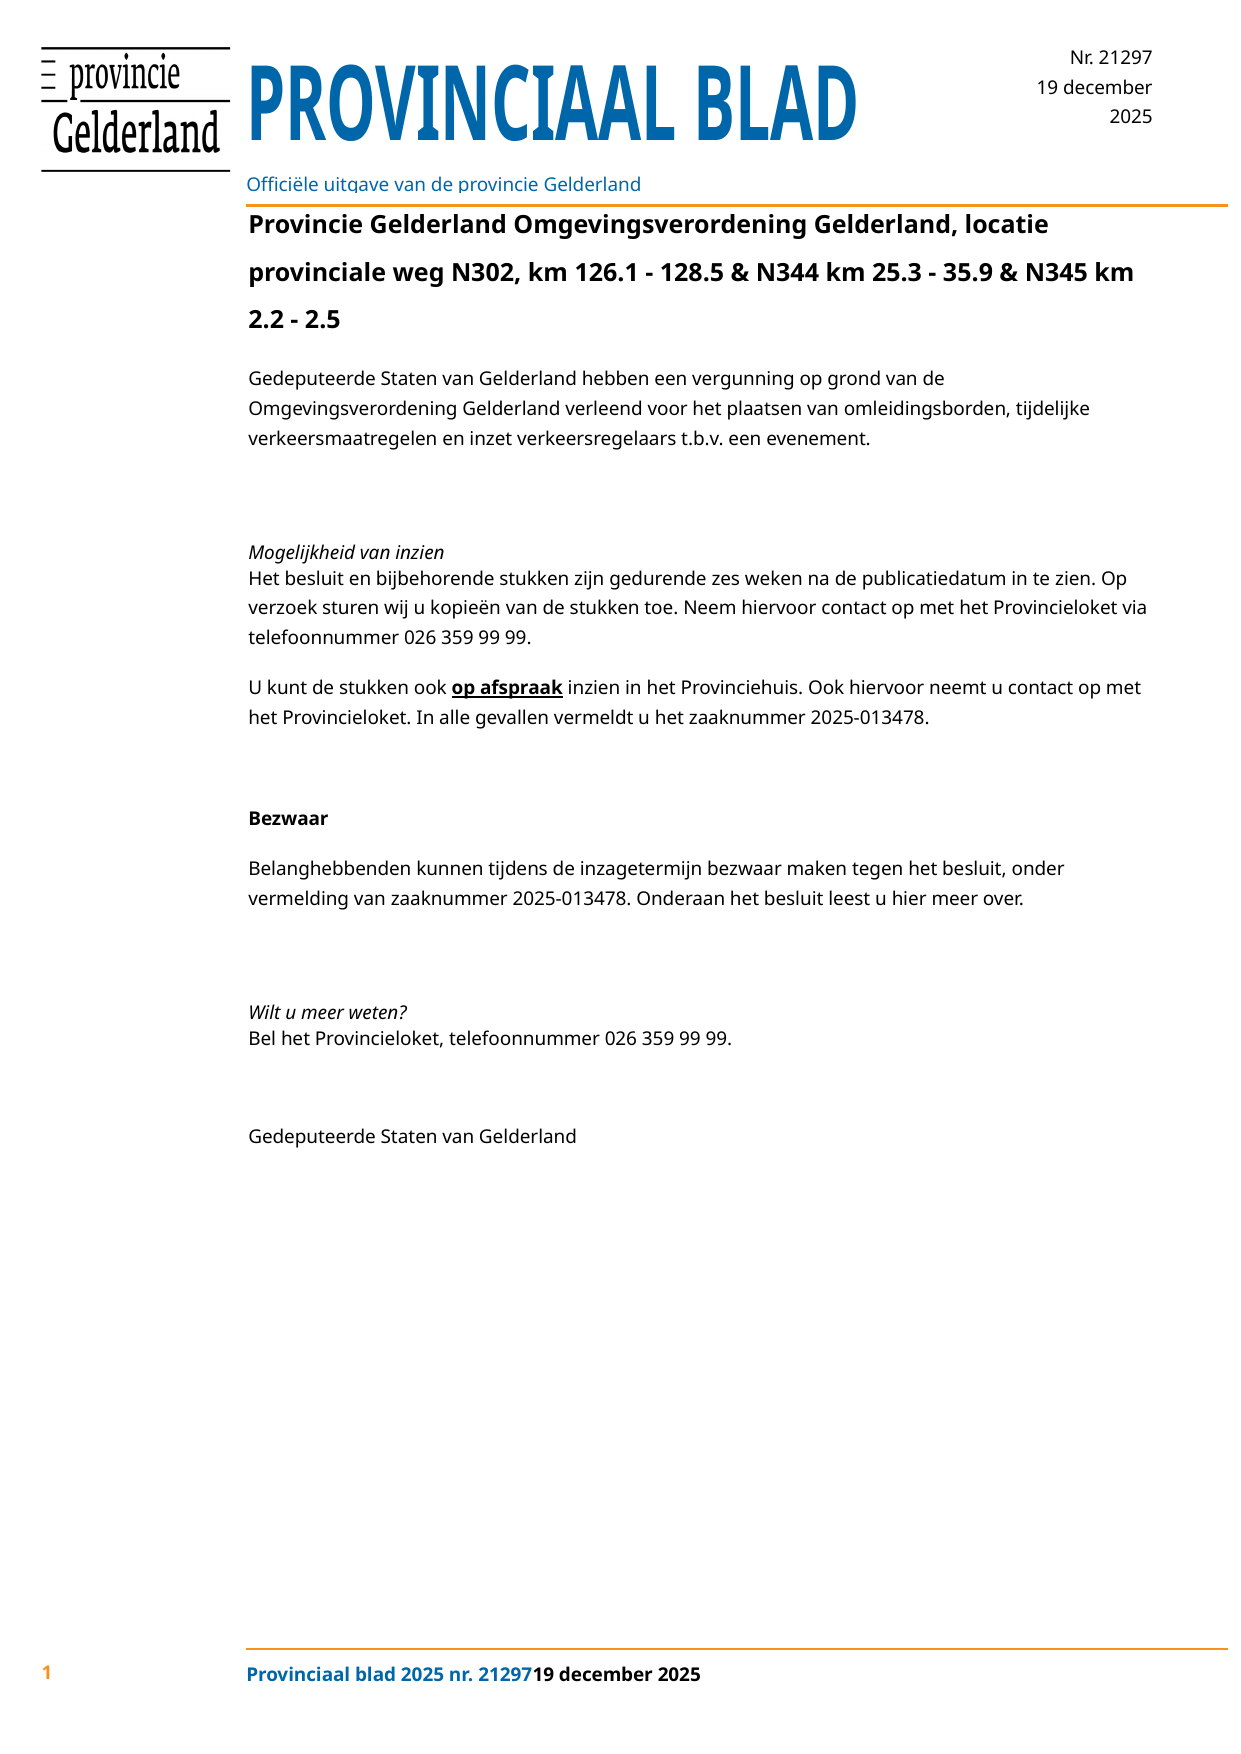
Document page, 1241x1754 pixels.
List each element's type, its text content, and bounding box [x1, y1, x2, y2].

text Bezwaar [248, 805, 1152, 831]
text Belanghebbenden kunnen tijdens de inzagetermijn bezwaar maken tegen het besluit, onder vermelding van zaaknummer 2025-013478. Onderaan het besluit leest u hier meer over. [248, 855, 1152, 911]
text Gedeputeerde Staten van Gelderland [248, 1123, 1152, 1149]
text Het besluit en bijbehorende stukken zijn gedurende zes weken na de publicatiedatum in te zien. Op verzoek sturen wij u kopieën van de stukken toe. Neem hiervoor contact op met het Provincieloket via telefoonnummer 026 359 99 99. [248, 565, 1152, 650]
text U kunt de stukken ook op afspraak inzien in het Provinciehuis. Ook hiervoor neemt u contact op met het Provincieloket. In alle gevallen vermeldt u het zaaknummer 2025-013478. [248, 674, 1152, 730]
text Mogelijkheid van inzien [248, 539, 1152, 565]
text Wilt u meer weten? [248, 999, 1152, 1025]
text Provincie Gelderland Omgevingsverordening Gelderland, locatie provinciale weg N302, km 126.1 - 128.5 & N344 km 25.3 - 35.9 & N345 km 2.2 - 2.5 [248, 207, 1152, 336]
text Bel het Provincieloket, telefoonnummer 026 359 99 99. [248, 1025, 1152, 1051]
picture [41, 47, 231, 172]
text Gedeputeerde Staten van Gelderland hebben een vergunning op grond van de Omgevingsverordening Gelderland verleend voor het plaatsen van omleidingsborden, tijdelijke verkeersmaatregelen en inzet verkeersregelaars t.b.v. een evenement. [248, 366, 1152, 450]
